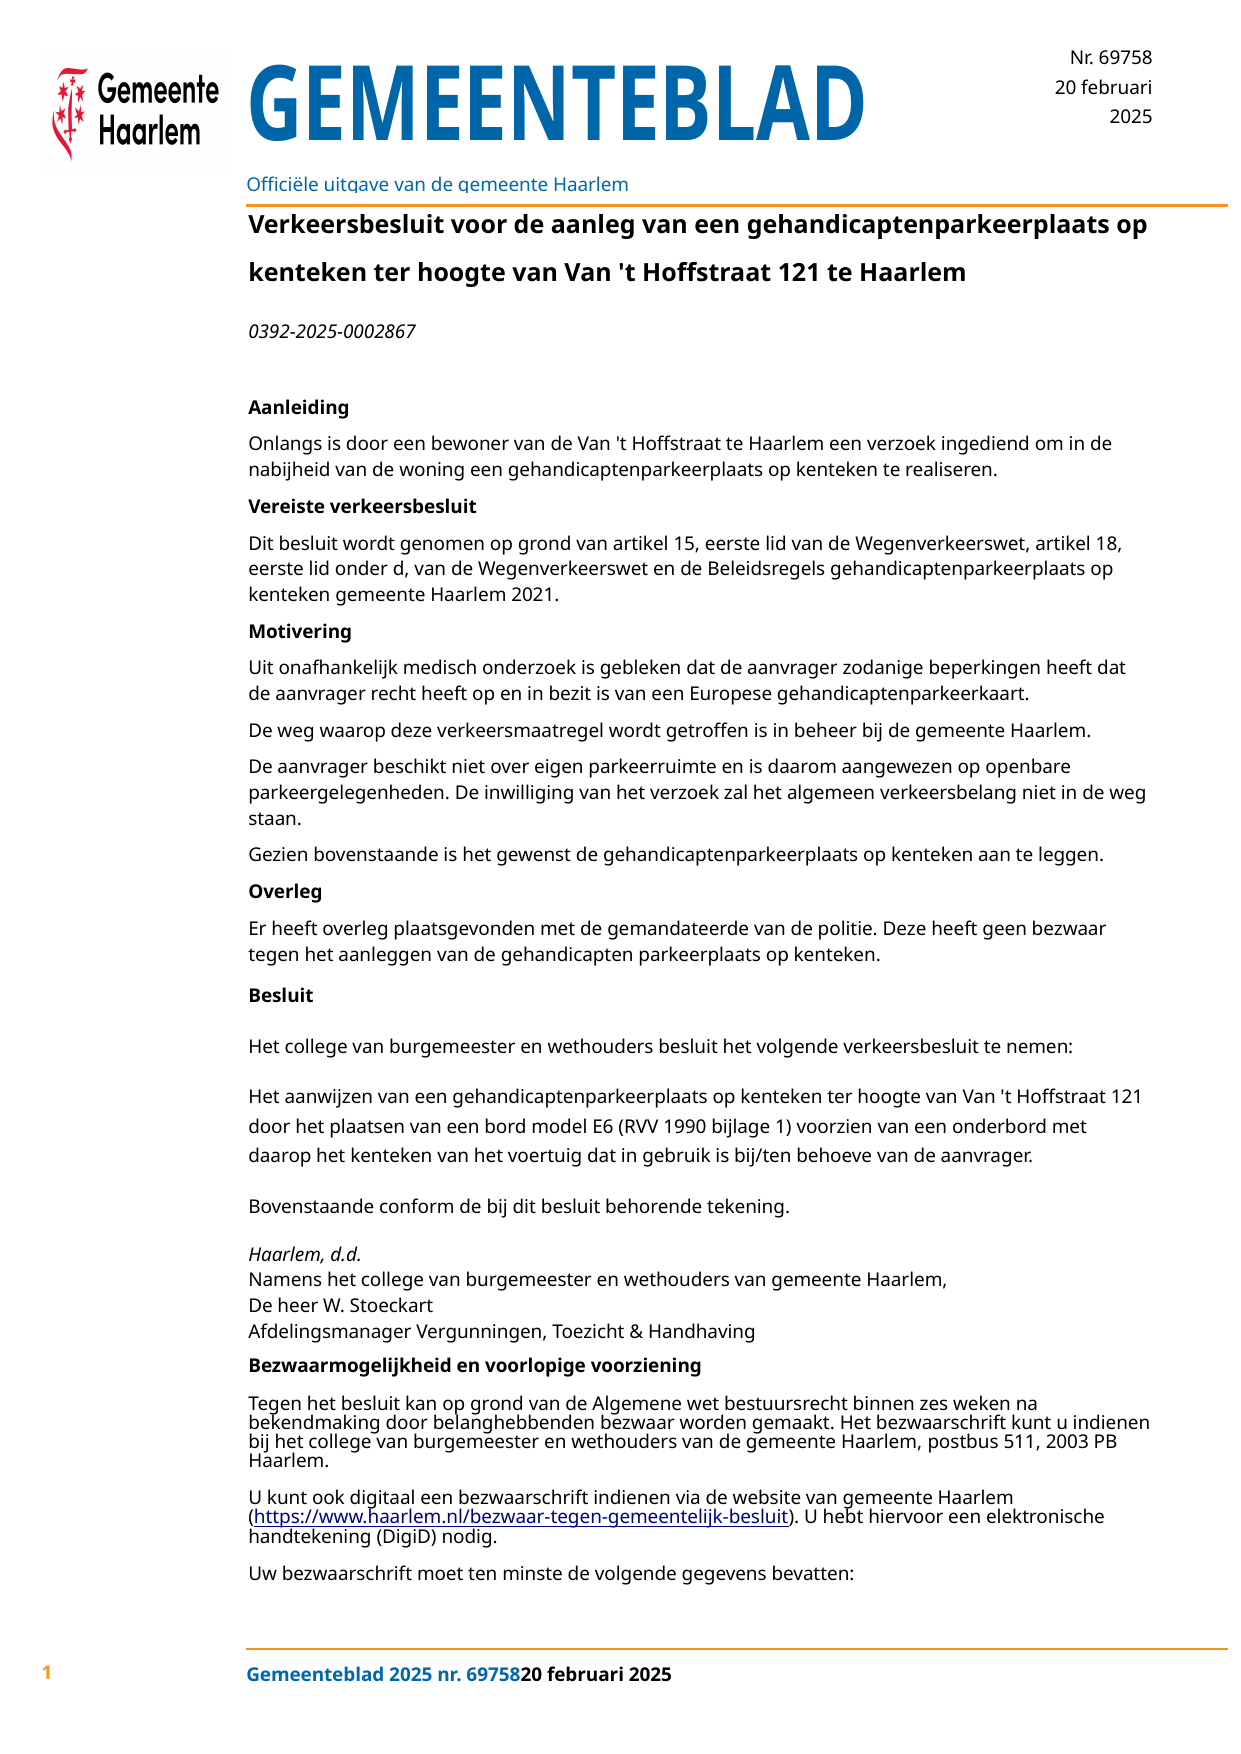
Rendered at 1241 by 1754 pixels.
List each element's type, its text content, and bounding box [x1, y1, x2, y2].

text Aanleiding [248, 394, 1152, 420]
text De aanvrager beschikt niet over eigen parkeerruimte en is daarom aangewezen op openbare parkeergelegenheden. De inwilliging van het verzoek zal het algemeen verkeersbelang niet in de weg staan. [248, 753, 1152, 831]
text Motivering [248, 618, 1152, 643]
text Dit besluit wordt genomen op grond van artikel 15, eerste lid van de Wegenverkeerswet, artikel 18, eerste lid onder d, van de Wegenverkeerswet en de Beleidsregels gehandicaptenparkeerplaats op kenteken gemeente Haarlem 2021. [248, 530, 1152, 607]
text 0392-2025-0002867 [248, 318, 1152, 344]
text Besluit [248, 983, 1152, 1008]
text Het aanwijzen van een gehandicaptenparkeerplaats op kenteken ter hoogte van Van 't Hoffstraat 121 door het plaatsen van een bord model E6 (RVV 1990 bijlage 1) voorzien van een onderbord met daarop het kenteken van het voertuig dat in gebruik is bij/ten behoeve van de aanvrager. [248, 1083, 1152, 1168]
text Tegen het besluit kan op grond van de Algemene wet bestuursrecht binnen zes weken na bekendmaking door belanghebbenden bezwaar worden gemaakt. Het bezwaarschrift kunt u indienen bij het college van burgemeester en wethouders van de gemeente Haarlem, postbus 511, 2003 PB Haarlem. [248, 1394, 1152, 1472]
text Haarlem, d.d. [248, 1241, 1152, 1267]
text De weg waarop deze verkeersmaatregel wordt getroffen is in beheer bij de gemeente Haarlem. [248, 717, 1152, 743]
text Er heeft overleg plaatsgevonden met de gemandateerde van de politie. Deze heeft geen bezwaar tegen het aanleggen van de gehandicapten parkeerplaats op kenteken. [248, 915, 1152, 966]
text Gezien bovenstaande is het gewenst de gehandicaptenparkeerplaats op kenteken aan te leggen. [248, 842, 1152, 867]
text Uit onafhankelijk medisch onderzoek is gebleken dat de aanvrager zodanige beperkingen heeft dat de aanvrager recht heeft op en in bezit is van een Europese gehandicaptenparkeerkaart. [248, 654, 1152, 706]
text Afdelingsmanager Vergunningen, Toezicht & Handhaving [248, 1318, 1152, 1344]
text De heer W. Stoeckart [248, 1292, 1152, 1318]
text Vereiste verkeersbesluit [248, 493, 1152, 519]
text Namens het college van burgemeester en wethouders van gemeente Haarlem, [248, 1267, 1152, 1292]
text Bezwaarmogelijkheid en voorlopige voorziening [248, 1357, 1152, 1377]
text Verkeersbesluit voor de aanleg van een gehandicaptenparkeerplaats op kenteken ter hoogte van Van 't Hoffstraat 121 te Haarlem [248, 207, 1152, 288]
text U kunt ook digitaal een bezwaarschrift indienen via de website van gemeente Haarlem (https://www.haarlem.nl/bezwaar-tegen-gemeentelijk-besluit). U hebt hiervoor een elektronische handtekening (DigiD) nodig. [248, 1489, 1152, 1547]
picture [41, 47, 231, 172]
text Bovenstaande conform de bij dit besluit behorende tekening. [248, 1193, 1152, 1219]
text Onlangs is door een bewoner van de Van 't Hoffstraat te Haarlem een verzoek ingediend om in de nabijheid van de woning een gehandicaptenparkeerplaats op kenteken te realiseren. [248, 431, 1152, 482]
text Uw bezwaarschrift moet ten minste de volgende gegevens bevatten: [248, 1565, 1152, 1584]
text Het college van burgemeester en wethouders besluit het volgende verkeersbesluit te nemen: [248, 1033, 1152, 1059]
text Overleg [248, 878, 1152, 904]
